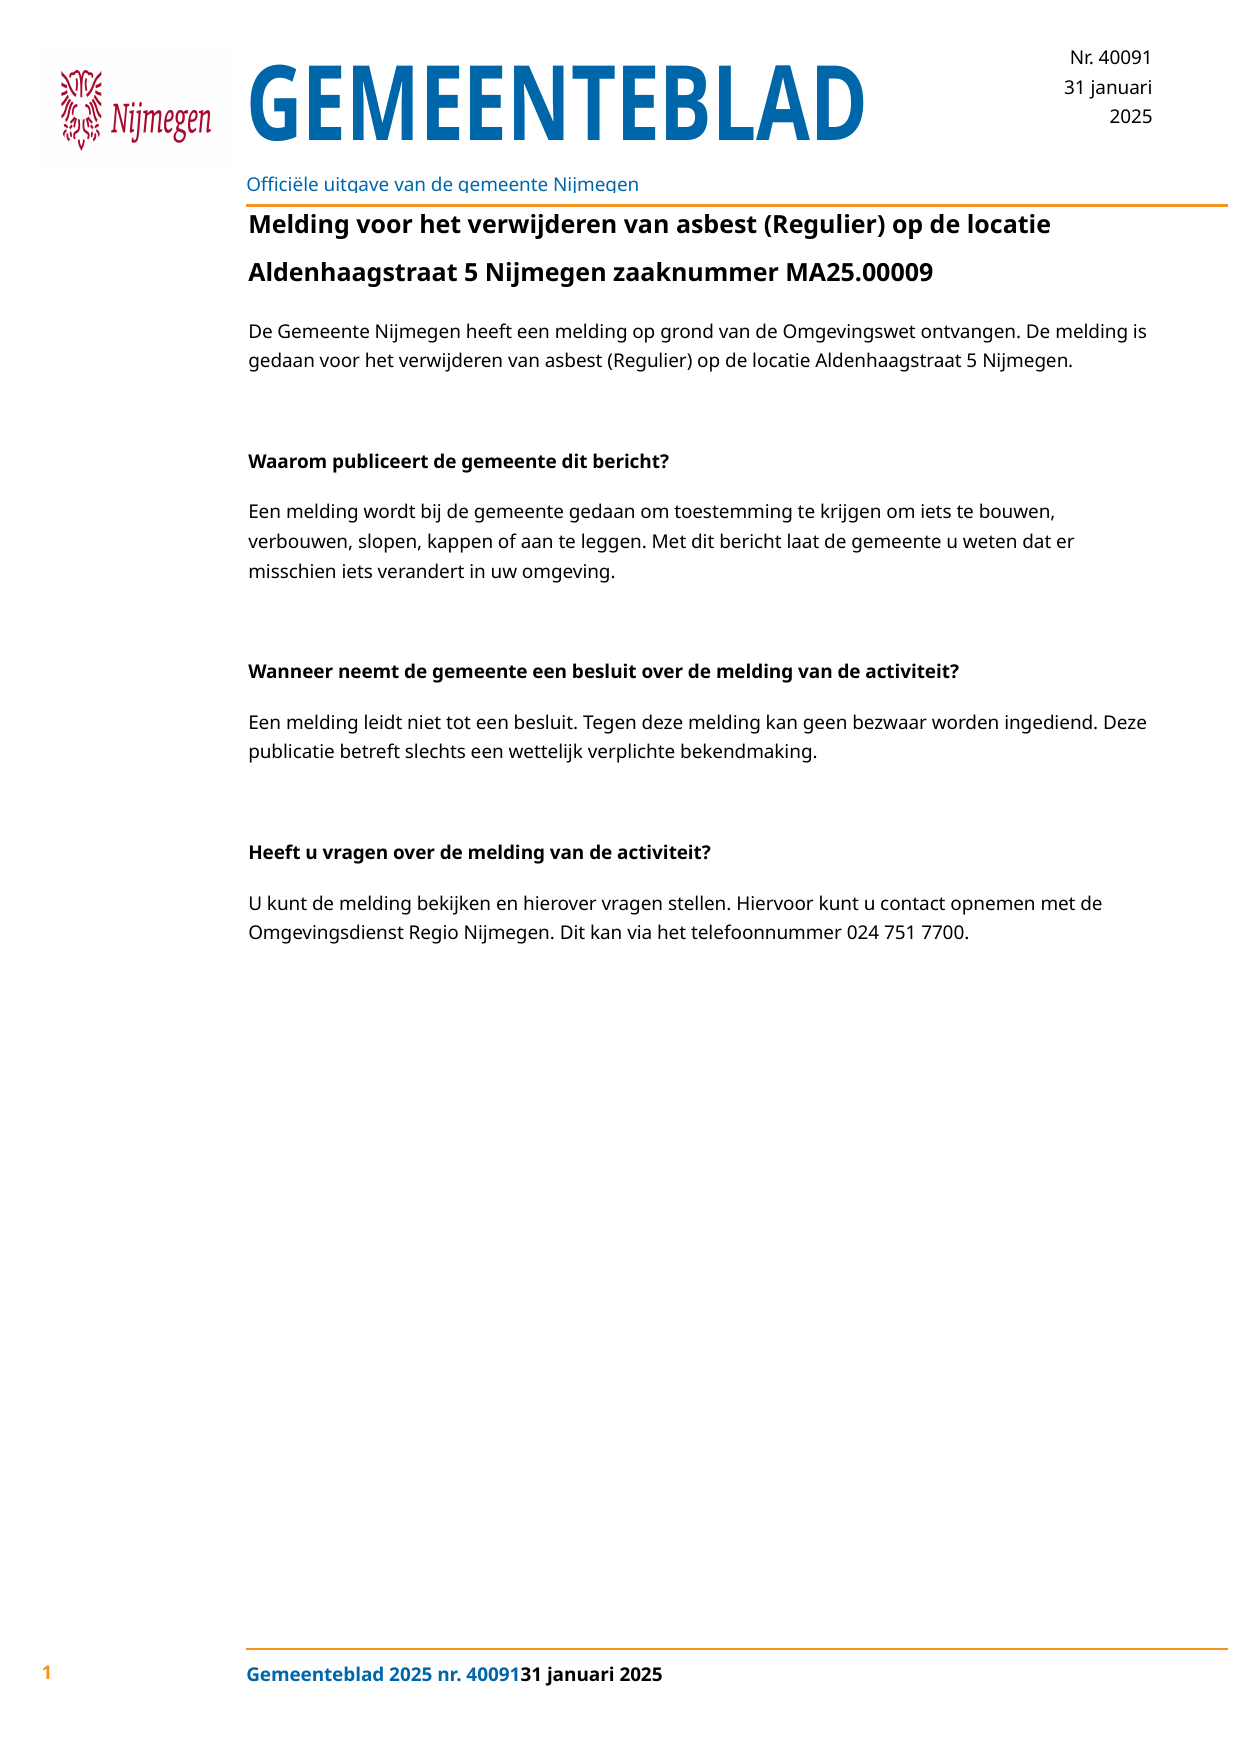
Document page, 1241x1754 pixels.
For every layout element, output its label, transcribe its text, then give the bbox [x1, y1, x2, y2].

text Een melding wordt bij de gemeente gedaan om toestemming te krijgen om iets te bouwen, verbouwen, slopen, kappen of aan te leggen. Met dit bericht laat de gemeente u weten dat er misschien iets verandert in uw omgeving. [248, 499, 1152, 584]
text Heeft u vragen over de melding van de activiteit? [248, 839, 1152, 865]
text Een melding leidt niet tot een besluit. Tegen deze melding kan geen bezwaar worden ingediend. Deze publicatie betreft slechts een wettelijk verplichte bekendmaking. [248, 709, 1152, 764]
text De Gemeente Nijmegen heeft een melding op grond van de Omgevingswet ontvangen. De melding is gedaan voor het verwijderen van asbest (Regulier) op de locatie Aldenhaagstraat 5 Nijmegen. [248, 318, 1152, 373]
text Melding voor het verwijderen van asbest (Regulier) op de locatie Aldenhaagstraat 5 Nijmegen zaaknummer MA25.00009 [248, 207, 1152, 288]
picture [41, 47, 231, 172]
text Waarom publiceert de gemeente dit bericht? [248, 448, 1152, 474]
text Wanneer neemt de gemeente een besluit over de melding van de activiteit? [248, 659, 1152, 684]
text U kunt de melding bekijken en hierover vragen stellen. Hiervoor kunt u contact opnemen met de Omgevingsdienst Regio Nijmegen. Dit kan via het telefoonnummer 024 751 7700. [248, 890, 1152, 945]
